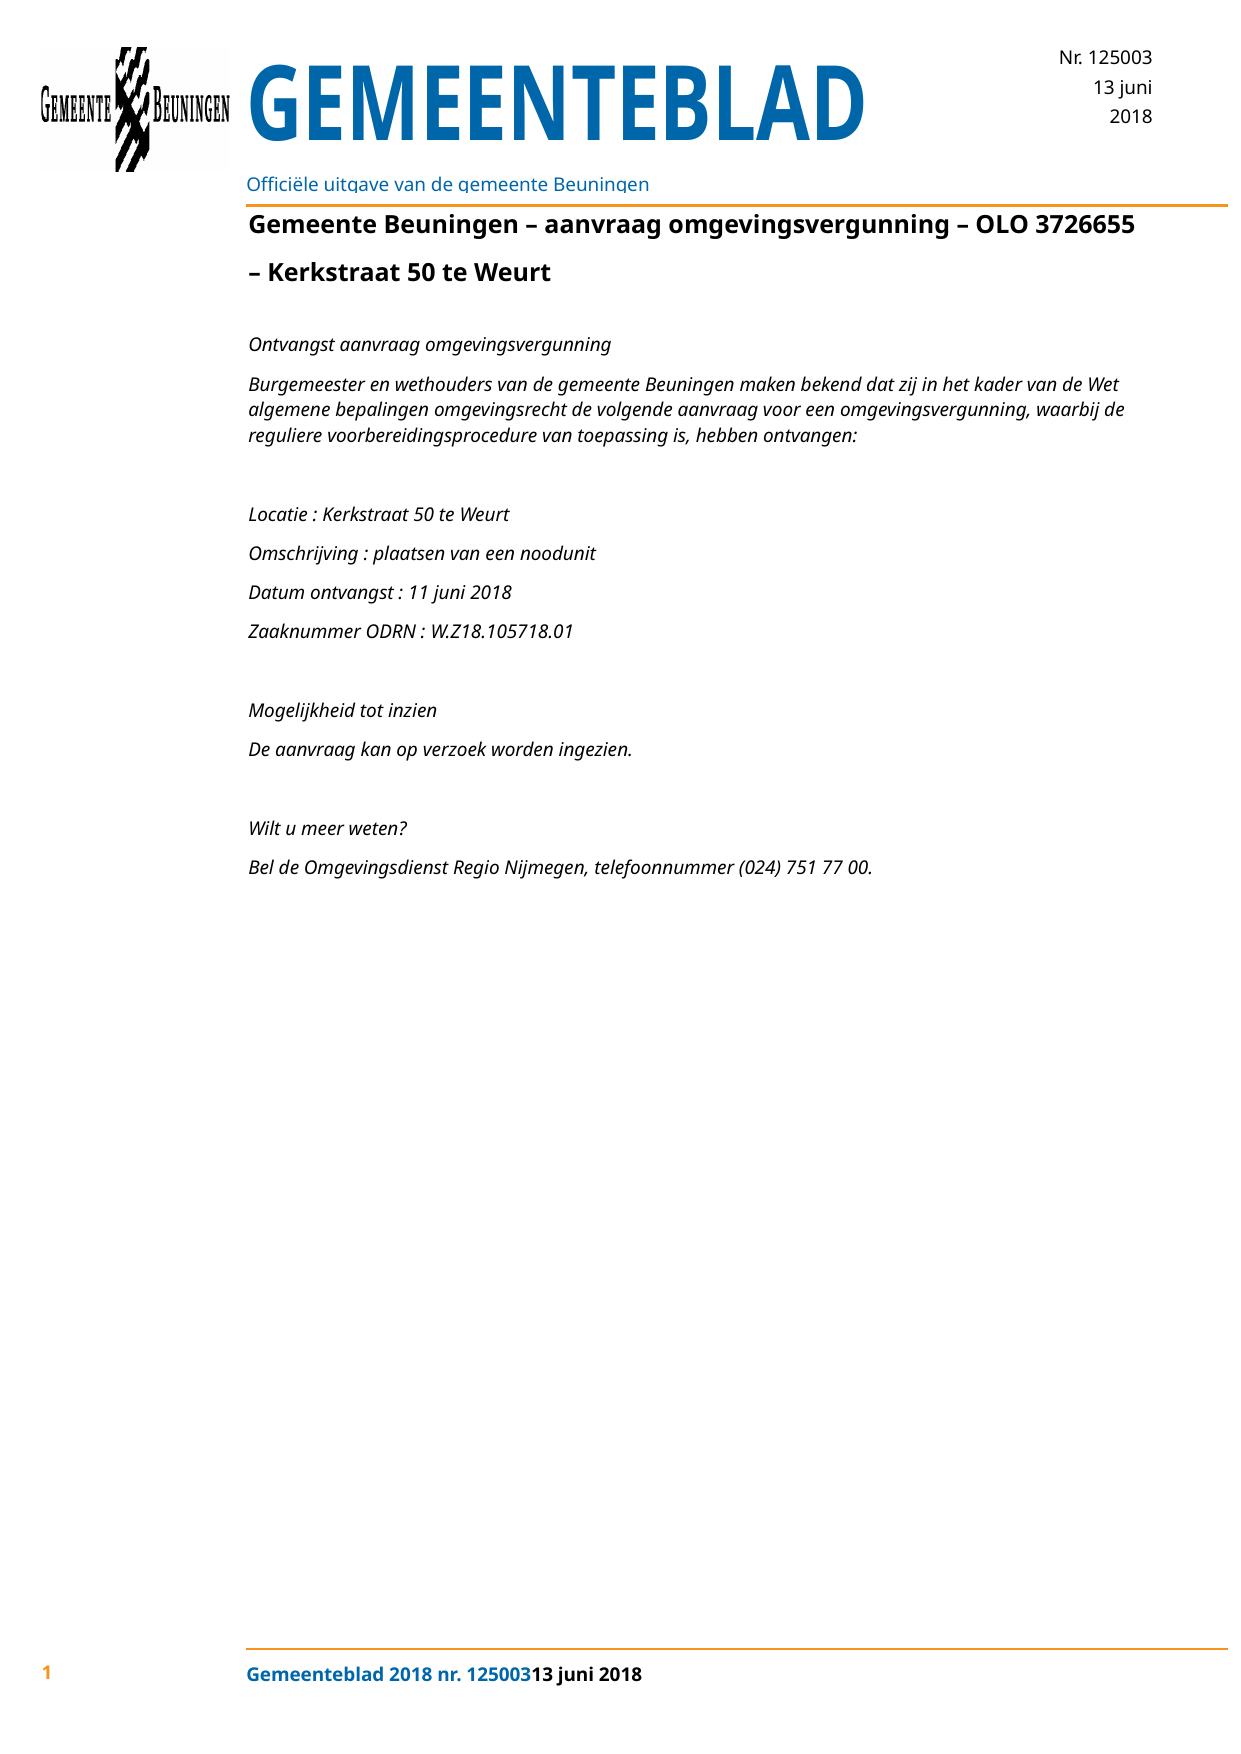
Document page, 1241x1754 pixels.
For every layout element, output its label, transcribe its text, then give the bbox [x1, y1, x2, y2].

text Mogelijkheid tot inzien [248, 697, 1152, 723]
text De aanvraag kan op verzoek worden ingezien. [248, 736, 1152, 762]
text Ontvangst aanvraag omgevingsvergunning [248, 331, 1152, 357]
text Burgemeester en wethouders van de gemeente Beuningen maken bekend dat zij in het kader van de Wet algemene bepalingen omgevingsrecht de volgende aanvraag voor een omgevingsvergunning, waarbij de reguliere voorbereidingsprocedure van toepassing is, hebben ontvangen: [248, 371, 1152, 448]
text Wilt u meer weten? [248, 815, 1152, 841]
text Zaaknummer ODRN : W.Z18.105718.01 [248, 618, 1152, 644]
text Datum ontvangst : 11 juni 2018 [248, 579, 1152, 605]
picture [41, 47, 231, 172]
text Locatie : Kerkstraat 50 te Weurt [248, 501, 1152, 526]
text Gemeente Beuningen – aanvraag omgevingsvergunning – OLO 3726655 – Kerkstraat 50 te Weurt [248, 207, 1152, 288]
text Bel de Omgevingsdienst Regio Nijmegen, telefoonnummer (024) 751 77 00. [248, 854, 1152, 880]
text Omschrijving : plaatsen van een noodunit [248, 540, 1152, 566]
